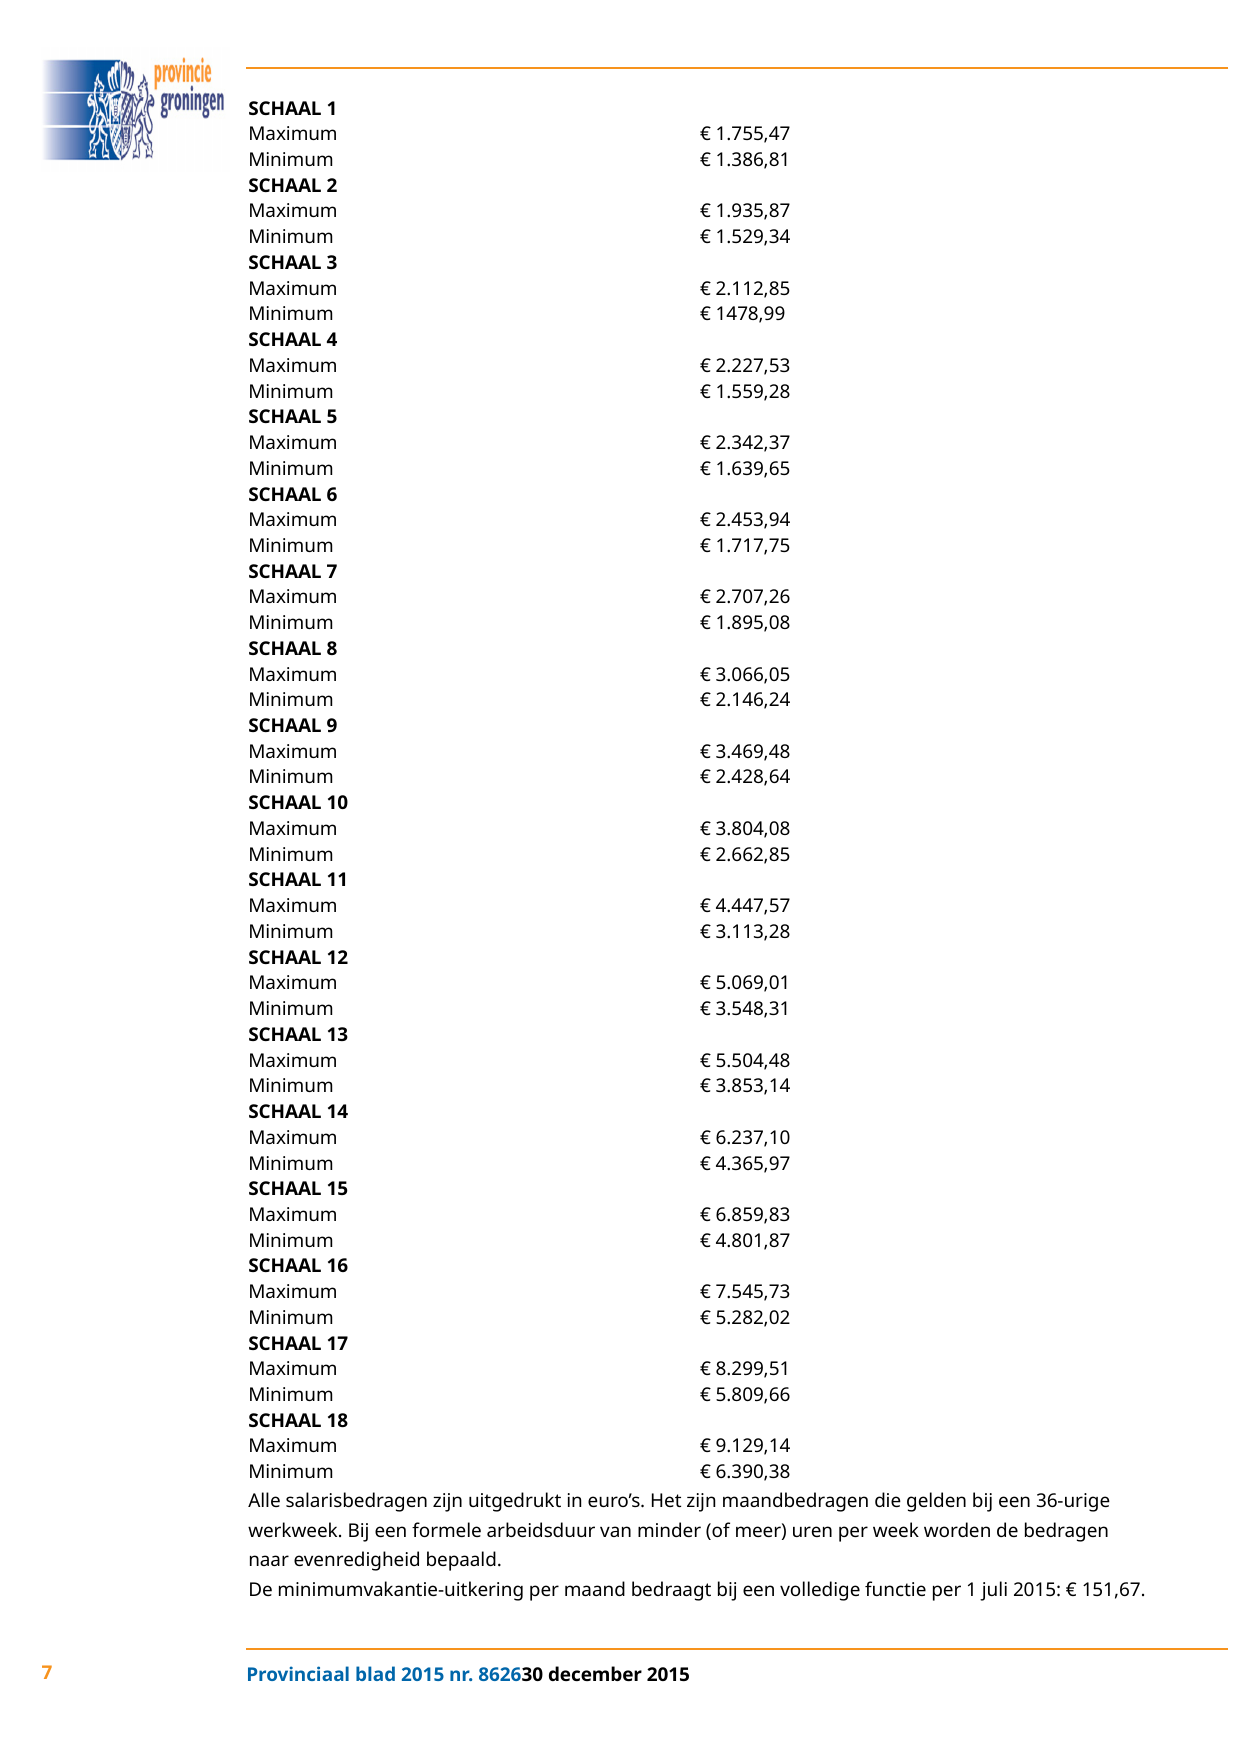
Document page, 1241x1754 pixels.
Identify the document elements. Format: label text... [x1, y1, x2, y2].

table_cell Minimum [248, 532, 700, 558]
table_cell [700, 95, 1152, 121]
text Alle salarisbedragen zijn uitgedrukt in euro’s. Het zijn maandbedragen die gelden bij een 36-urige werkweek. Bij een formele arbeidsduur van minder (of meer) uren per week worden de bedragen naar evenredigheid bepaald. [248, 1487, 1152, 1572]
table_cell Minimum [248, 1227, 700, 1253]
table_cell [700, 558, 1152, 584]
table_cell Maximum [248, 661, 700, 687]
table_cell € 3.548,31 [700, 995, 1152, 1021]
table_cell € 3.113,28 [700, 918, 1152, 944]
table_cell Maximum [248, 1201, 700, 1227]
table_cell SCHAAL 13 [248, 1021, 700, 1047]
table_cell SCHAAL 7 [248, 558, 700, 584]
table_cell Maximum [248, 1047, 700, 1072]
table_cell Minimum [248, 146, 700, 172]
table_cell Minimum [248, 764, 700, 789]
table_cell € 1.639,65 [700, 455, 1152, 481]
table_cell SCHAAL 5 [248, 404, 700, 429]
table_cell [700, 944, 1152, 969]
table_cell SCHAAL 1 [248, 95, 700, 121]
table_cell [700, 172, 1152, 198]
table_cell SCHAAL 4 [248, 326, 700, 352]
table_cell [700, 1253, 1152, 1278]
text De minimumvakantie-uitkering per maand bedraagt bij een volledige functie per 1 juli 2015: € 151,67. [248, 1576, 1152, 1602]
table_cell SCHAAL 8 [248, 635, 700, 661]
table_cell Maximum [248, 815, 700, 841]
table_cell € 5.809,66 [700, 1381, 1152, 1407]
table_cell Minimum [248, 378, 700, 403]
table_cell € 1.529,34 [700, 224, 1152, 249]
table_cell € 2.146,24 [700, 687, 1152, 712]
table_cell [700, 404, 1152, 429]
table_cell Maximum [248, 352, 700, 378]
table_cell € 4.447,57 [700, 893, 1152, 918]
table_cell SCHAAL 17 [248, 1330, 700, 1356]
table_cell Maximum [248, 1433, 700, 1458]
table_cell SCHAAL 3 [248, 249, 700, 275]
table_cell Minimum [248, 1150, 700, 1175]
table_cell € 3.066,05 [700, 661, 1152, 687]
table_cell € 2.112,85 [700, 275, 1152, 301]
table_cell € 1.895,08 [700, 609, 1152, 635]
table_cell € 4.365,97 [700, 1150, 1152, 1175]
table_cell € 2.707,26 [700, 584, 1152, 609]
table_cell Maximum [248, 893, 700, 918]
table_cell [700, 1407, 1152, 1433]
table_cell Minimum [248, 1073, 700, 1098]
table_cell Maximum [248, 1278, 700, 1304]
table_cell € 5.282,02 [700, 1304, 1152, 1330]
table_cell € 9.129,14 [700, 1433, 1152, 1458]
table_cell Minimum [248, 687, 700, 712]
table_cell Minimum [248, 301, 700, 326]
table_cell SCHAAL 10 [248, 790, 700, 815]
table_cell Maximum [248, 970, 700, 995]
table_cell [700, 249, 1152, 275]
table_cell [700, 1330, 1152, 1356]
table_cell Maximum [248, 121, 700, 146]
table_cell Minimum [248, 455, 700, 481]
table_cell [700, 1021, 1152, 1047]
table_cell Maximum [248, 198, 700, 223]
picture [41, 47, 231, 172]
table_cell SCHAAL 6 [248, 481, 700, 506]
table_cell € 3.804,08 [700, 815, 1152, 841]
table_cell € 1.935,87 [700, 198, 1152, 223]
table_cell Minimum [248, 918, 700, 944]
table_cell [700, 790, 1152, 815]
table_cell Minimum [248, 224, 700, 249]
table_cell € 1478,99 [700, 301, 1152, 326]
table_cell Maximum [248, 738, 700, 764]
table_cell € 3.853,14 [700, 1073, 1152, 1098]
table_cell € 1.717,75 [700, 532, 1152, 558]
table_cell € 2.342,37 [700, 429, 1152, 455]
table_cell Minimum [248, 1381, 700, 1407]
table_cell € 7.545,73 [700, 1278, 1152, 1304]
table_cell [700, 481, 1152, 506]
table_cell Maximum [248, 584, 700, 609]
table_cell Maximum [248, 1356, 700, 1381]
table_cell SCHAAL 18 [248, 1407, 700, 1433]
table_cell Minimum [248, 1304, 700, 1330]
table_cell [700, 1175, 1152, 1201]
table_cell € 1.755,47 [700, 121, 1152, 146]
table_cell [700, 867, 1152, 892]
table_cell € 6.859,83 [700, 1201, 1152, 1227]
table_cell Maximum [248, 429, 700, 455]
table_cell Maximum [248, 275, 700, 301]
table_cell € 1.559,28 [700, 378, 1152, 403]
table_cell € 3.469,48 [700, 738, 1152, 764]
table_cell [700, 712, 1152, 738]
table_cell SCHAAL 11 [248, 867, 700, 892]
table_cell [700, 326, 1152, 352]
table_cell SCHAAL 12 [248, 944, 700, 969]
table_cell € 2.662,85 [700, 841, 1152, 867]
table_cell [700, 635, 1152, 661]
table_cell € 8.299,51 [700, 1356, 1152, 1381]
table_cell Minimum [248, 1459, 700, 1484]
table_cell Maximum [248, 506, 700, 532]
table_cell € 1.386,81 [700, 146, 1152, 172]
table_cell € 2.227,53 [700, 352, 1152, 378]
table_cell Minimum [248, 995, 700, 1021]
table_cell Minimum [248, 609, 700, 635]
table_cell € 5.069,01 [700, 970, 1152, 995]
table_cell SCHAAL 2 [248, 172, 700, 198]
table_cell [700, 1098, 1152, 1124]
table_cell SCHAAL 14 [248, 1098, 700, 1124]
table_cell € 2.428,64 [700, 764, 1152, 789]
table_cell Minimum [248, 841, 700, 867]
table_cell € 4.801,87 [700, 1227, 1152, 1253]
table_cell SCHAAL 9 [248, 712, 700, 738]
table_cell SCHAAL 16 [248, 1253, 700, 1278]
table_cell SCHAAL 15 [248, 1175, 700, 1201]
table_cell € 6.237,10 [700, 1124, 1152, 1150]
table_cell € 2.453,94 [700, 506, 1152, 532]
table_cell Maximum [248, 1124, 700, 1150]
table_cell € 6.390,38 [700, 1459, 1152, 1484]
table_cell € 5.504,48 [700, 1047, 1152, 1072]
